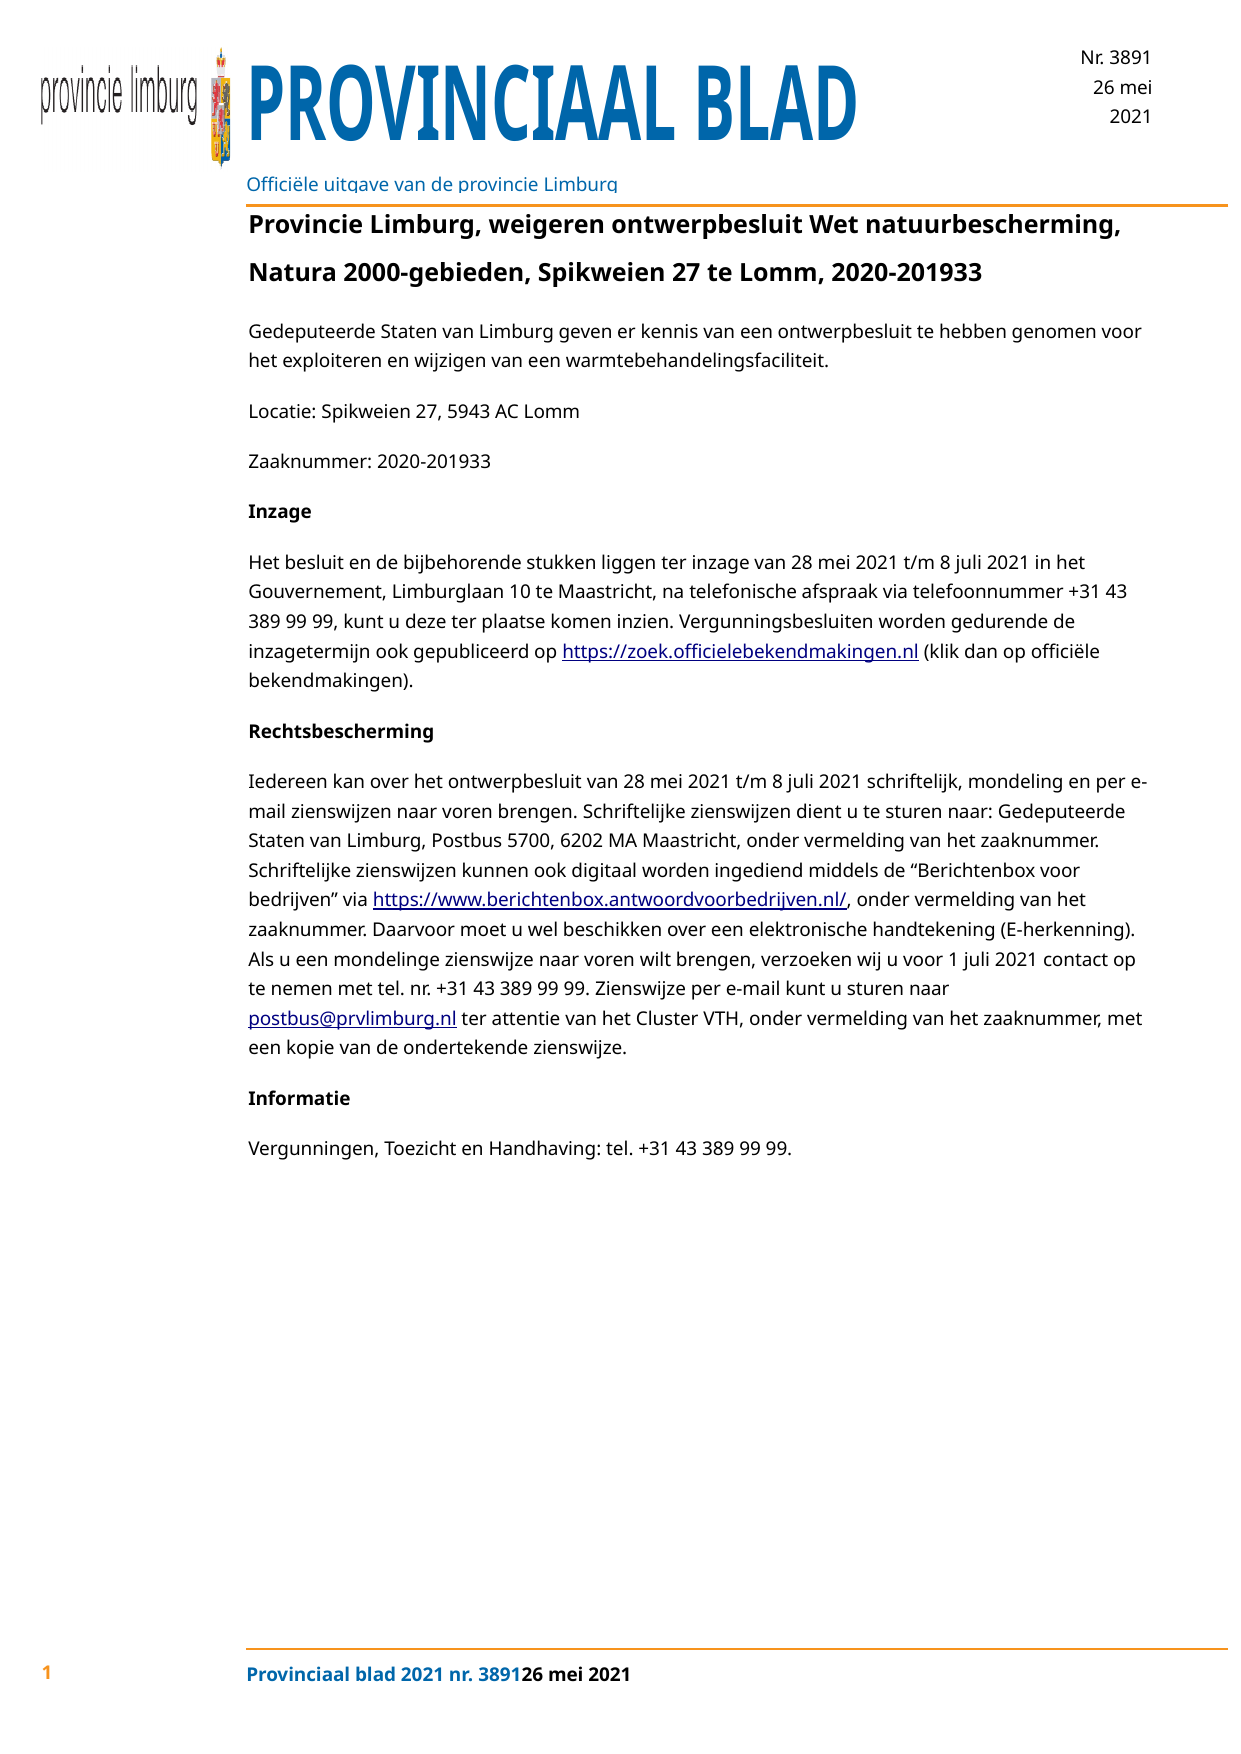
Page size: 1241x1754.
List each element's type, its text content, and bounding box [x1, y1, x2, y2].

text Provincie Limburg, weigeren ontwerpbesluit Wet natuurbescherming, Natura 2000-gebieden, Spikweien 27 te Lomm, 2020-201933 [248, 207, 1152, 288]
text Het besluit en de bijbehorende stukken liggen ter inzage van 28 mei 2021 t/m 8 juli 2021 in het Gouvernement, Limburglaan 10 te Maastricht, na telefonische afspraak via telefoonnummer +31 43 389 99 99, kunt u deze ter plaatse komen inzien. Vergunningsbesluiten worden gedurende de inzagetermijn ook gepubliceerd op https://zoek.officielebekendmakingen.nl (klik dan op officiële bekendmakingen). [248, 549, 1152, 693]
text Vergunningen, Toezicht en Handhaving: tel. +31 43 389 99 99. [248, 1135, 1152, 1161]
text Informatie [248, 1085, 1152, 1111]
text Rechtsbescherming [248, 718, 1152, 744]
text Locatie: Spikweien 27, 5943 AC Lomm [248, 398, 1152, 424]
text Iedereen kan over het ontwerpbesluit van 28 mei 2021 t/m 8 juli 2021 schriftelijk, mondeling en per e-mail zienswijzen naar voren brengen. Schriftelijke zienswijzen dient u te sturen naar: Gedeputeerde Staten van Limburg, Postbus 5700, 6202 MA Maastricht, onder vermelding van het zaaknummer. Schriftelijke zienswijzen kunnen ook digitaal worden ingediend middels de “Berichtenbox voor bedrijven” via https://www.berichtenbox.antwoordvoorbedrijven.nl/, onder vermelding van het zaaknummer. Daarvoor moet u wel beschikken over een elektronische handtekening (E-herkenning). Als u een mondelinge zienswijze naar voren wilt brengen, verzoeken wij u voor 1 juli 2021 contact op te nemen met tel. nr. +31 43 389 99 99. Zienswijze per e-mail kunt u sturen naar postbus@prvlimburg.nl ter attentie van het Cluster VTH, onder vermelding van het zaaknummer, met een kopie van de ondertekende zienswijze. [248, 768, 1152, 1060]
text Zaaknummer: 2020-201933 [248, 448, 1152, 474]
picture [41, 47, 231, 172]
text Inzage [248, 499, 1152, 524]
text Gedeputeerde Staten van Limburg geven er kennis van een ontwerpbesluit te hebben genomen voor het exploiteren en wijzigen van een warmtebehandelingsfaciliteit. [248, 318, 1152, 373]
